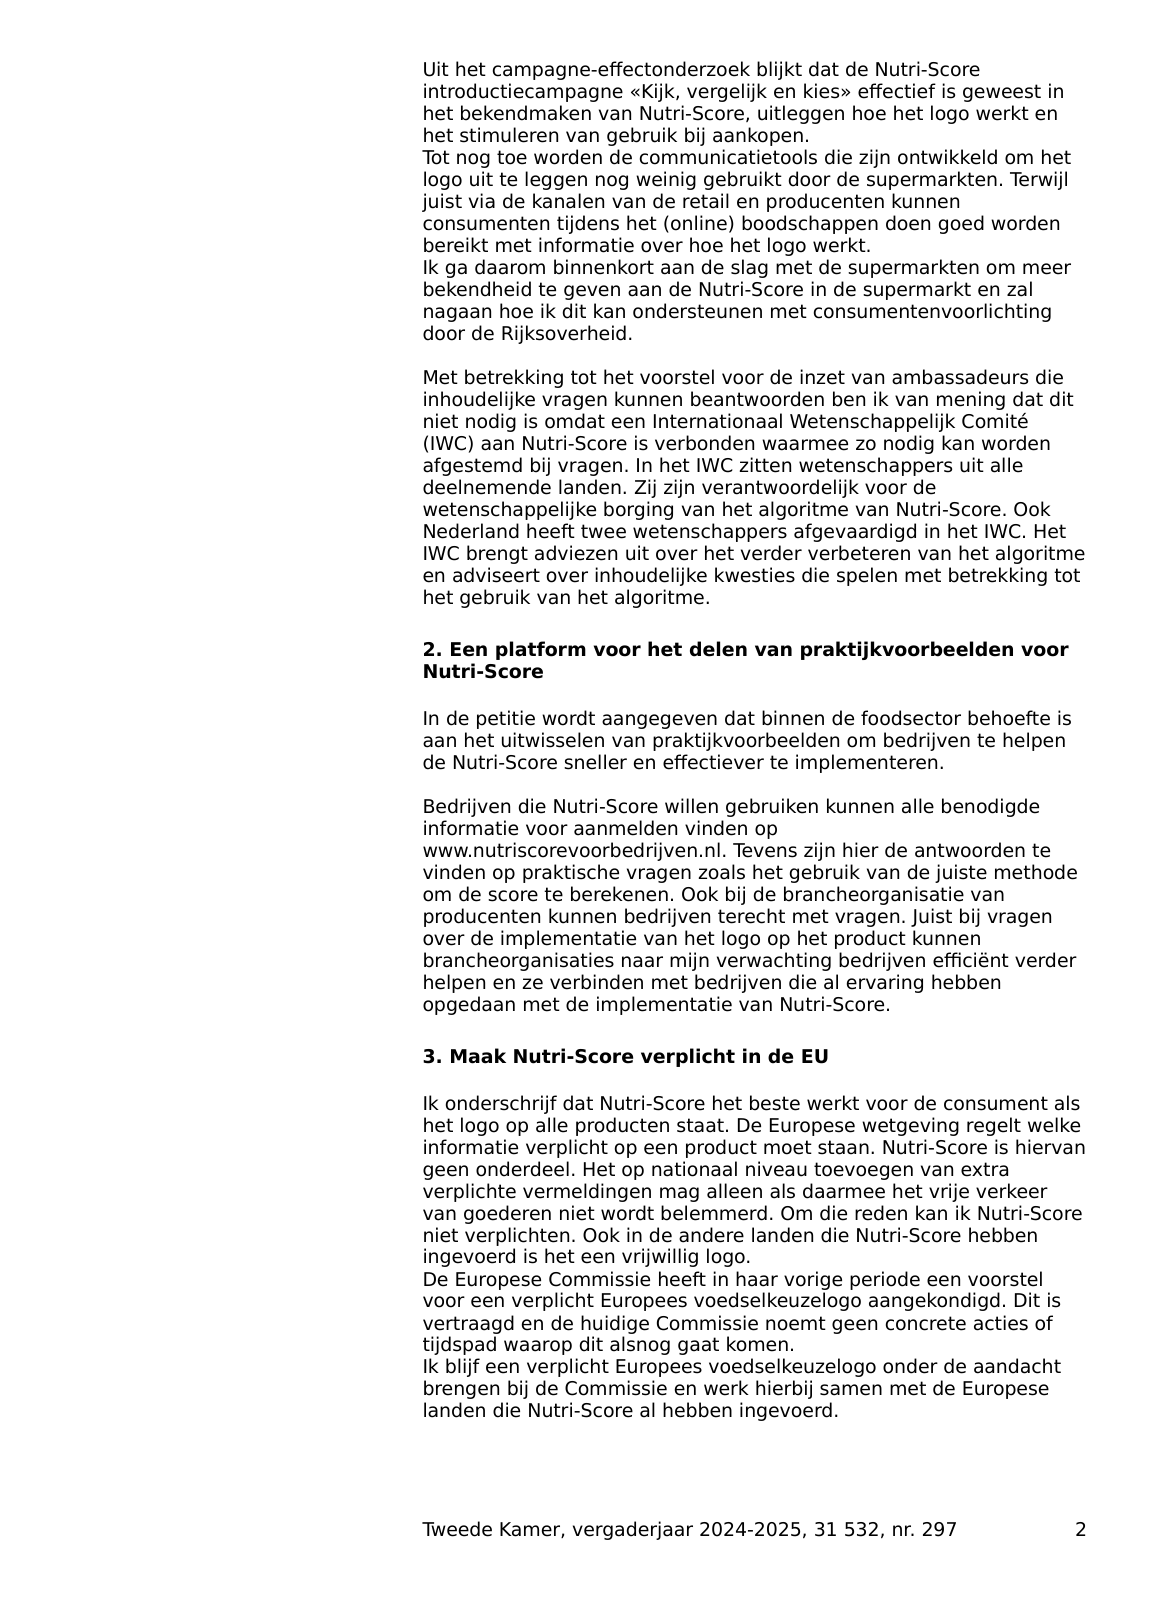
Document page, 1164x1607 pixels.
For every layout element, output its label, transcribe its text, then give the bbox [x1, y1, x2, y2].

text Ik ga daarom binnenkort aan de slag met de supermarkten om meer bekendheid te geven aan de Nutri-Score in de supermarkt en zal nagaan hoe ik dit kan ondersteunen met consumentenvoorlichting door de Rijksoverheid. [422, 257, 1087, 345]
subtitle 3. Maak Nutri-Score verplicht in de EU [422, 1046, 1087, 1068]
text Tot nog toe worden de communicatietools die zijn ontwikkeld om het logo uit te leggen nog weinig gebruikt door de supermarkten. Terwijl juist via de kanalen van de retail en producenten kunnen consumenten tijdens het (online) boodschappen doen goed worden bereikt met informatie over hoe het logo werkt. [422, 147, 1087, 257]
subtitle 2. Een platform voor het delen van praktijkvoorbeelden voor Nutri-Score [422, 639, 1087, 683]
text De Europese Commissie heeft in haar vorige periode een voorstel voor een verplicht Europees voedselkeuzelogo aangekondigd. Dit is vertraagd en de huidige Commissie noemt geen concrete acties of tijdspad waarop dit alsnog gaat komen. [422, 1268, 1087, 1356]
text In de petitie wordt aangegeven dat binnen de foodsector behoefte is aan het uitwisselen van praktijkvoorbeelden om bedrijven te helpen de Nutri-Score sneller en effectiever te implementeren. [422, 708, 1087, 774]
text Uit het campagne-effectonderzoek blijkt dat de Nutri-Score introductiecampagne «Kijk, vergelijk en kies» effectief is geweest in het bekendmaken van Nutri-Score, uitleggen hoe het logo werkt en het stimuleren van gebruik bij aankopen. [422, 59, 1087, 147]
text Ik blijf een verplicht Europees voedselkeuzelogo onder de aandacht brengen bij de Commissie en werk hierbij samen met de Europese landen die Nutri-Score al hebben ingevoerd. [422, 1356, 1087, 1422]
text Bedrijven die Nutri-Score willen gebruiken kunnen alle benodigde informatie voor aanmelden vinden op www.nutriscorevoorbedrijven.nl. Tevens zijn hier de antwoorden te vinden op praktische vragen zoals het gebruik van de juiste methode om de score te berekenen. Ook bij de brancheorganisatie van producenten kunnen bedrijven terecht met vragen. Juist bij vragen over de implementatie van het logo op het product kunnen brancheorganisaties naar mijn verwachting bedrijven efficiënt verder helpen en ze verbinden met bedrijven die al ervaring hebben opgedaan met de implementatie van Nutri-Score. [422, 796, 1087, 1016]
text Ik onderschrijf dat Nutri-Score het beste werkt voor de consument als het logo op alle producten staat. De Europese wetgeving regelt welke informatie verplicht op een product moet staan. Nutri-Score is hiervan geen onderdeel. Het op nationaal niveau toevoegen van extra verplichte vermeldingen mag alleen als daarmee het vrije verkeer van goederen niet wordt belemmerd. Om die reden kan ik Nutri-Score niet verplichten. Ook in de andere landen die Nutri-Score hebben ingevoerd is het een vrijwillig logo. [422, 1093, 1087, 1268]
text Met betrekking tot het voorstel voor de inzet van ambassadeurs die inhoudelijke vragen kunnen beantwoorden ben ik van mening dat dit niet nodig is omdat een Internationaal Wetenschappelijk Comité (IWC) aan Nutri-Score is verbonden waarmee zo nodig kan worden afgestemd bij vragen. In het IWC zitten wetenschappers uit alle deelnemende landen. Zij zijn verantwoordelijk voor de wetenschappelijke borging van het algoritme van Nutri-Score. Ook Nederland heeft twee wetenschappers afgevaardigd in het IWC. Het IWC brengt adviezen uit over het verder verbeteren van het algoritme en adviseert over inhoudelijke kwesties die spelen met betrekking tot het gebruik van het algoritme. [422, 367, 1087, 609]
